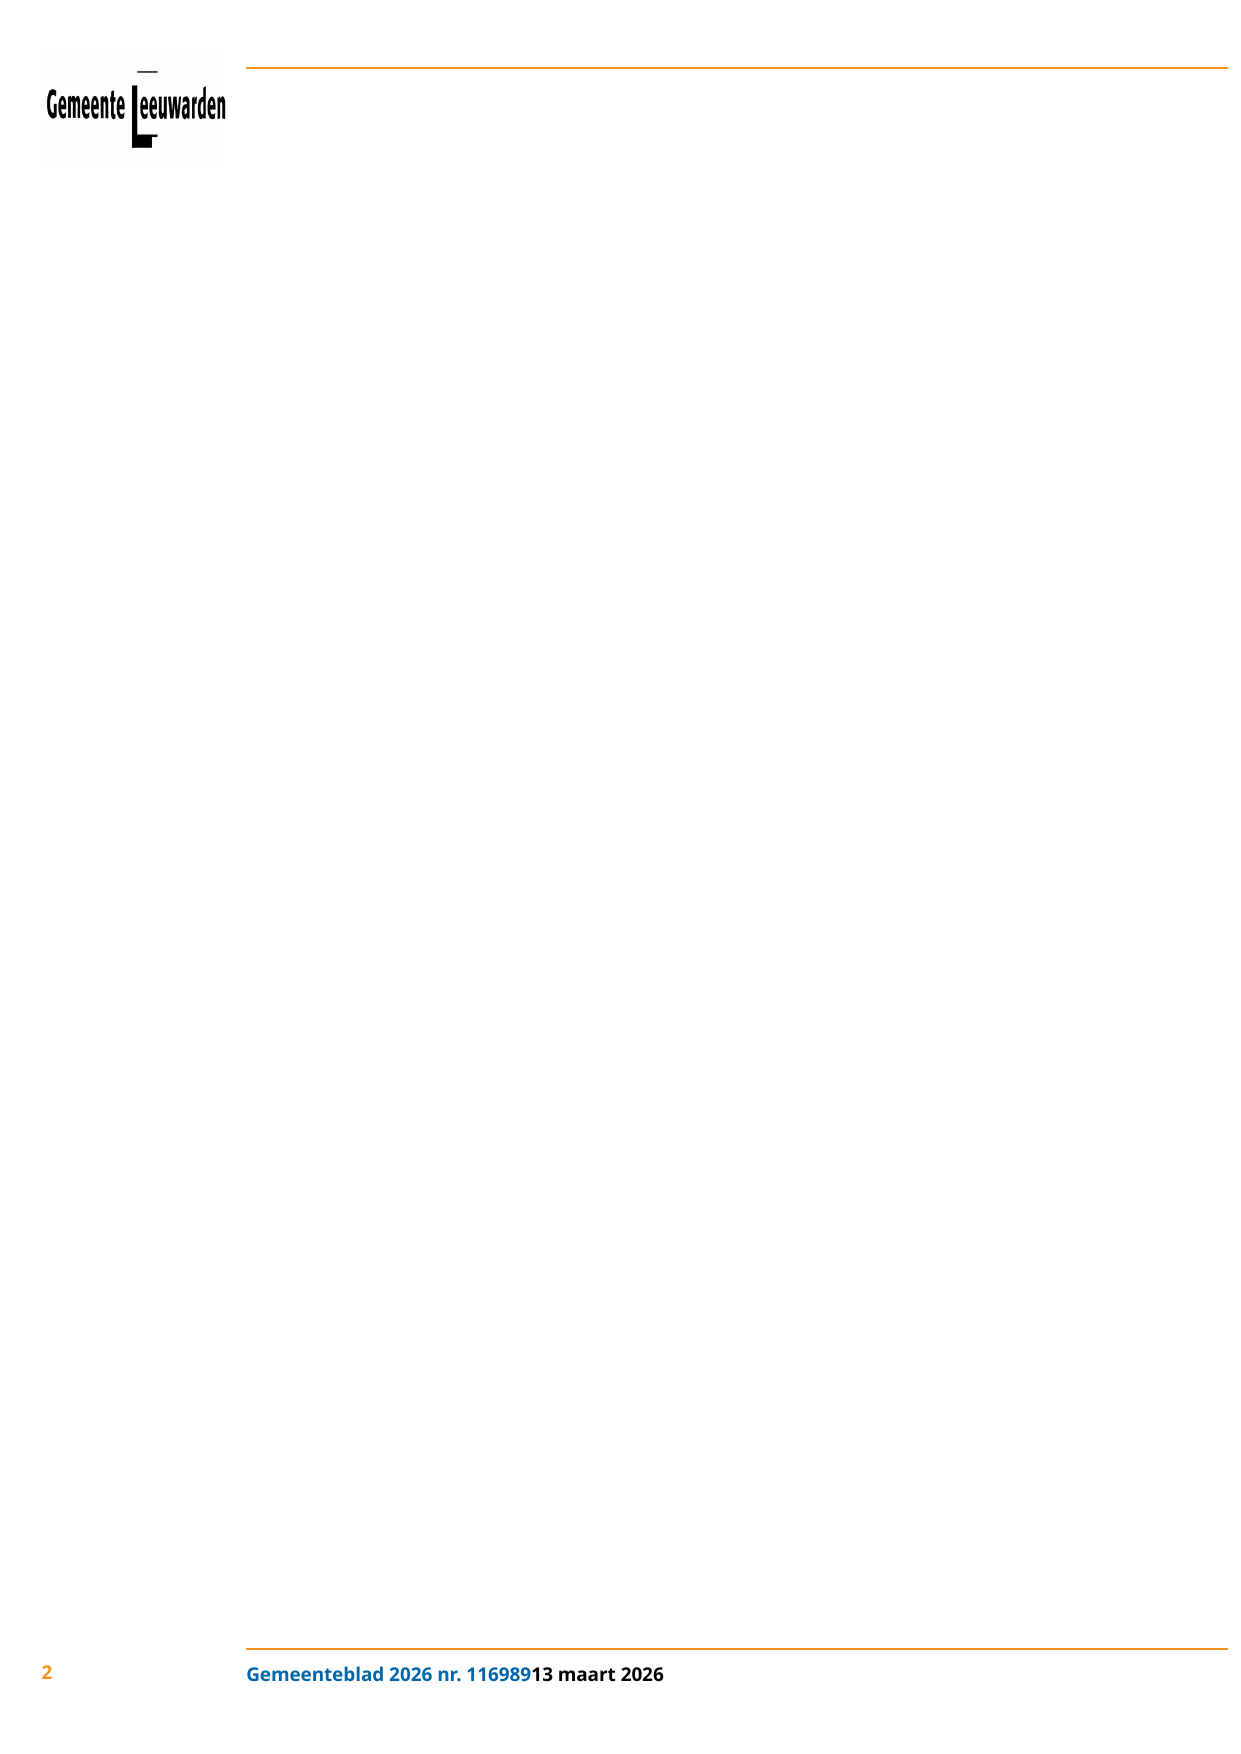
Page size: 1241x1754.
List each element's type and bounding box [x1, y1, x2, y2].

picture [41, 47, 231, 172]
